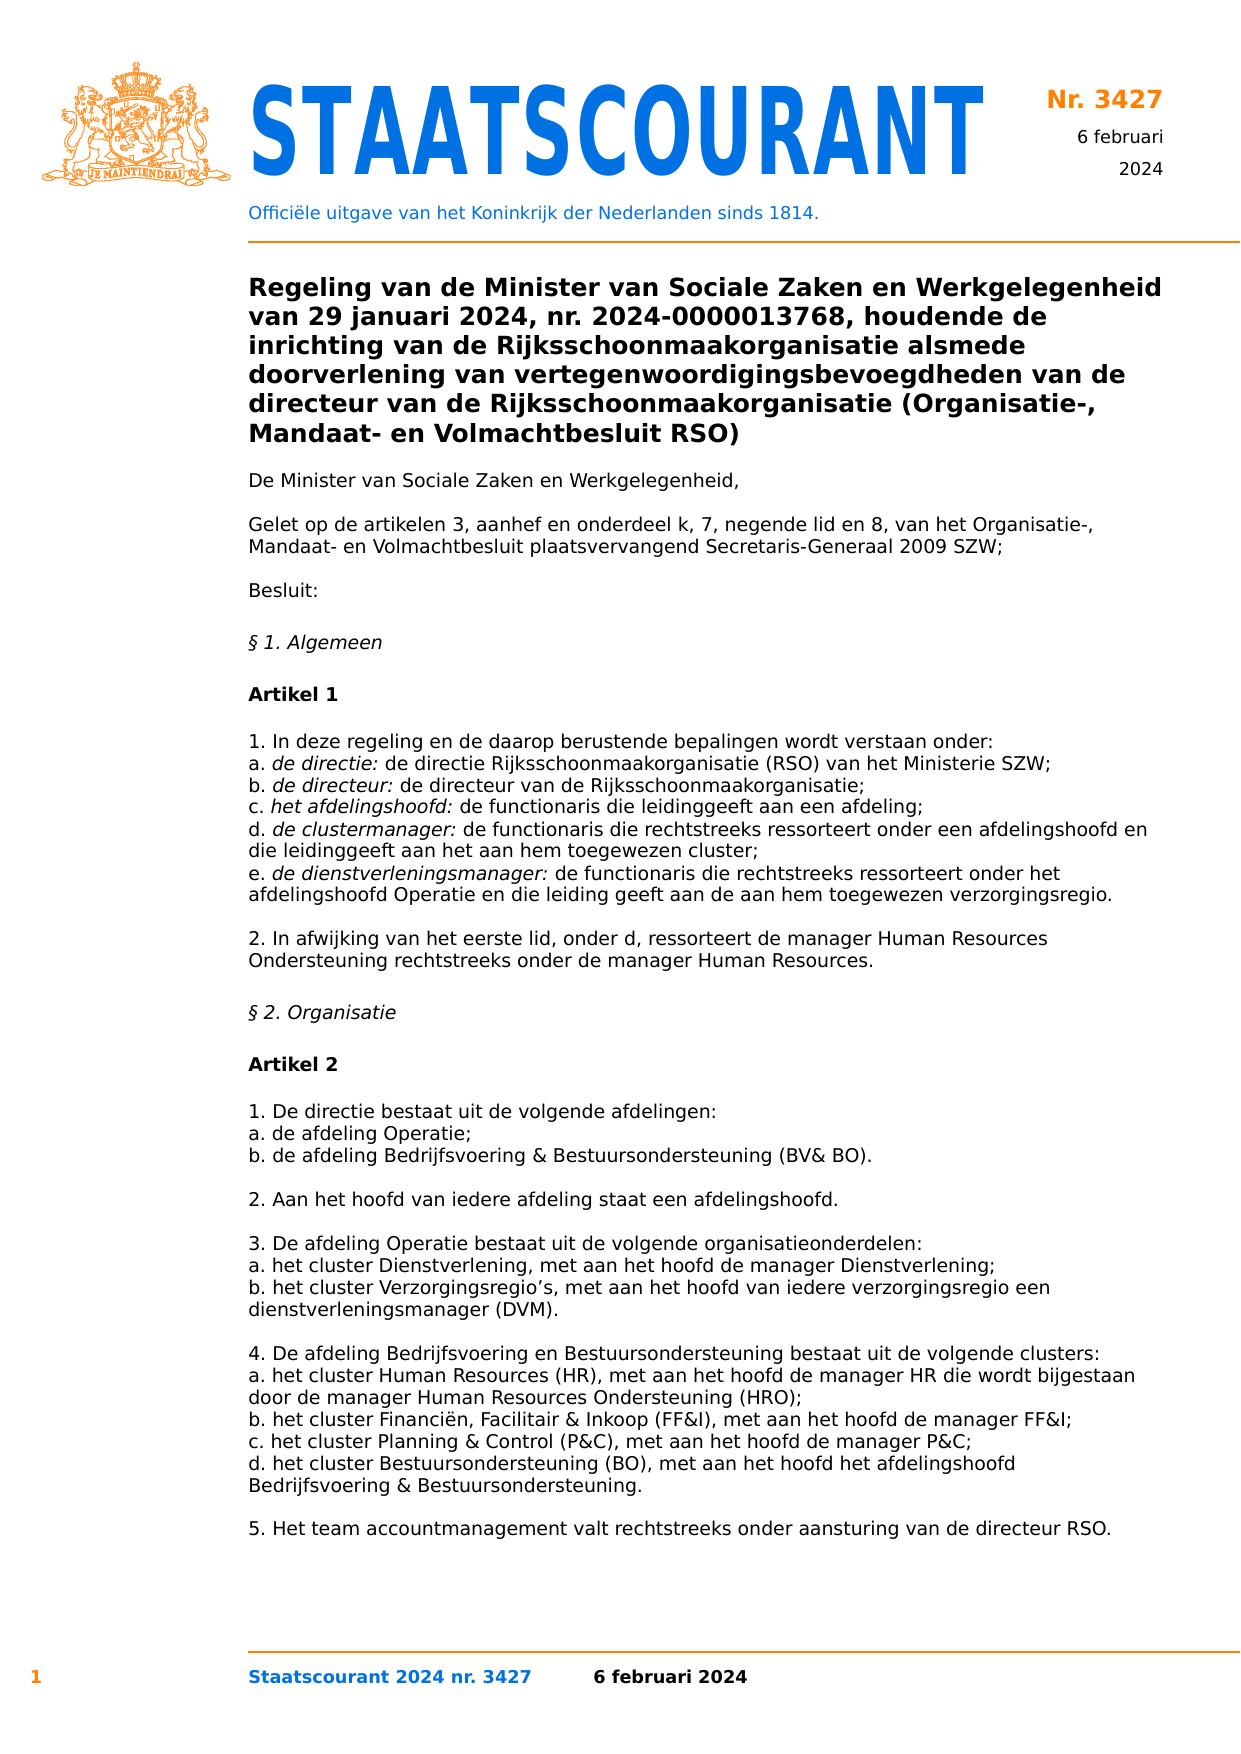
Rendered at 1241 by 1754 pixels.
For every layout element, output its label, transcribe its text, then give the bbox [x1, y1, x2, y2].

text 4. De afdeling Bedrijfsvoering en Bestuursondersteuning bestaat uit de volgende clusters: [248, 1343, 1163, 1364]
table_header STAATSCOURANT [248, 62, 998, 203]
text a. het cluster Human Resources (HR), met aan het hoofd de manager HR die wordt bijgestaan door de manager Human Resources Ondersteuning (HRO); [248, 1364, 1163, 1408]
text b. het cluster Financiën, Facilitair & Inkoop (FF&I), met aan het hoofd de manager FF&I; [248, 1408, 1163, 1431]
text 1. De directie bestaat uit de volgende afdelingen: [248, 1101, 1163, 1123]
table_cell 6 februari [998, 121, 1240, 153]
subtitle Regeling van de Minister van Sociale Zaken en Werkgelegenheid van 29 januari 2024, nr. 2024-0000013768, houdende de inrichting van de Rijksschoonmaakorganisatie alsmede doorverlening van vertegenwoordigingsbevoegdheden van de directeur van de Rijksschoonmaakorganisatie (Organisatie-, Mandaat- en Volmachtbesluit RSO) [248, 273, 1163, 448]
text a. het cluster Dienstverlening, met aan het hoofd de manager Dienstverlening; [248, 1255, 1163, 1277]
text d. het cluster Bestuursondersteuning (BO), met aan het hoofd het afdelingshoofd Bedrijfsvoering & Bestuursondersteuning. [248, 1452, 1163, 1496]
text De Minister van Sociale Zaken en Werkgelegenheid, [248, 470, 1163, 492]
subtitle § 2. Organisatie [248, 1002, 1163, 1024]
text b. het cluster Verzorgingsregio’s, met aan het hoofd van iedere verzorgingsregio een dienstverleningsmanager (DVM). [248, 1277, 1163, 1321]
table_cell Officiële uitgave van het Koninkrijk der Nederlanden sinds 1814. [248, 203, 1240, 241]
text 5. Het team accountmanagement valt rechtstreeks onder aansturing van de directeur RSO. [248, 1518, 1163, 1540]
text a. de afdeling Operatie; [248, 1123, 1163, 1145]
text e. de dienstverleningsmanager: de functionaris die rechtstreeks ressorteert onder het afdelingshoofd Operatie en die leiding geeft aan de aan hem toegewezen verzorgingsregio. [248, 862, 1163, 906]
subtitle Artikel 2 [248, 1054, 1163, 1076]
text b. de directeur: de directeur van de Rijksschoonmaakorganisatie; [248, 774, 1163, 796]
text Gelet op de artikelen 3, aanhef en onderdeel k, 7, negende lid en 8, van het Organisatie-, Mandaat- en Volmachtbesluit plaatsvervangend Secretaris-Generaal 2009 SZW; [248, 514, 1163, 558]
table_cell 2024 [998, 153, 1240, 203]
text 2. In afwijking van het eerste lid, onder d, ressorteert de manager Human Resources Ondersteuning rechtstreeks onder de manager Human Resources. [248, 928, 1163, 972]
subtitle § 1. Algemeen [248, 632, 1163, 653]
text 3. De afdeling Operatie bestaat uit de volgende organisatieonderdelen: [248, 1233, 1163, 1255]
text c. het afdelingshoofd: de functionaris die leidinggeeft aan een afdeling; [248, 796, 1163, 818]
text 2. Aan het hoofd van iedere afdeling staat een afdelingshoofd. [248, 1189, 1163, 1211]
text b. de afdeling Bedrijfsvoering & Bestuursondersteuning (BV& BO). [248, 1145, 1163, 1167]
text c. het cluster Planning & Control (P&C), met aan het hoofd de manager P&C; [248, 1431, 1163, 1452]
text a. de directie: de directie Rijksschoonmaakorganisatie (RSO) van het Ministerie SZW; [248, 752, 1163, 774]
table_header [25, 62, 248, 241]
text d. de clustermanager: de functionaris die rechtstreeks ressorteert onder een afdelingshoofd en die leidinggeeft aan het aan hem toegewezen cluster; [248, 818, 1163, 862]
text Besluit: [248, 579, 1163, 602]
table_header Nr. 3427 [998, 62, 1240, 121]
subtitle Artikel 1 [248, 683, 1163, 706]
text 1. In deze regeling en de daarop berustende bepalingen wordt verstaan onder: [248, 731, 1163, 752]
picture [41, 62, 231, 186]
